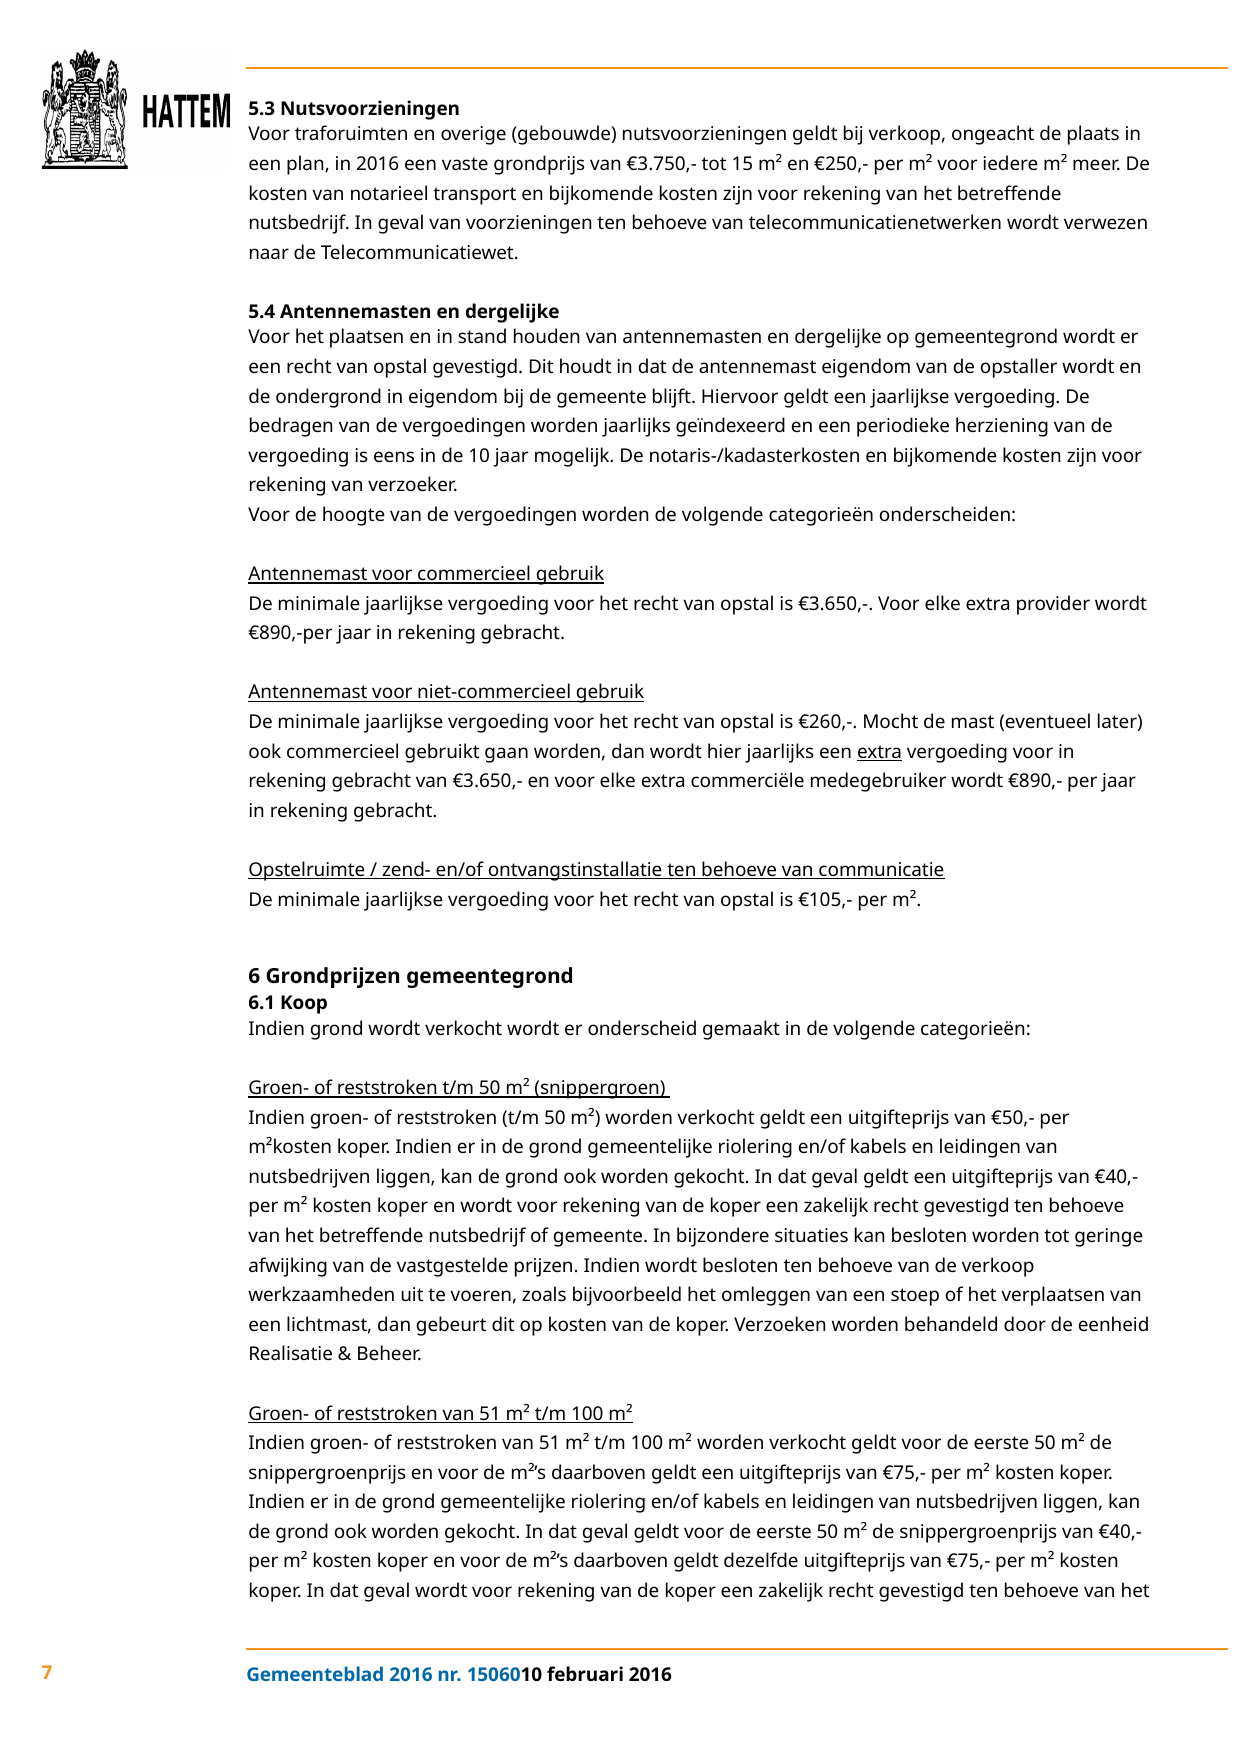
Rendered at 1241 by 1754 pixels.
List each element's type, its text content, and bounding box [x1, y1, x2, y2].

text 5.3 Nutsvoorzieningen [248, 95, 1152, 121]
text Antennemast voor commercieel gebruik [248, 560, 1152, 586]
text Indien grond wordt verkocht wordt er onderscheid gemaakt in de volgende categorieën: [248, 1015, 1152, 1041]
text 6.1 Koop [248, 989, 1152, 1015]
text Indien groen- of reststroken van 51 m² t/m 100 m² worden verkocht geldt voor de eerste 50 m² de snippergroenprijs en voor de m²’s daarboven geldt een uitgifteprijs van €75,- per m² kosten koper. Indien er in de grond gemeentelijke riolering en/of kabels en leidingen van nutsbedrijven liggen, kan de grond ook worden gekocht. In dat geval geldt voor de eerste 50 m² de snippergroenprijs van €40,- per m² kosten koper en voor de m²’s daarboven geldt dezelfde uitgifteprijs van €75,- per m² kosten koper. In dat geval wordt voor rekening van de koper een zakelijk recht gevestigd ten behoeve van het [248, 1429, 1152, 1603]
text De minimale jaarlijkse vergoeding voor het recht van opstal is €260,-. Mocht de mast (eventueel later) ook commercieel gebruikt gaan worden, dan wordt hier jaarlijks een extra vergoeding voor in rekening gebracht van €3.650,- en voor elke extra commerciële medegebruiker wordt €890,- per jaar in rekening gebracht. [248, 708, 1152, 823]
text De minimale jaarlijkse vergoeding voor het recht van opstal is €105,- per m². [248, 886, 1152, 912]
text 6 Grondprijzen gemeentegrond [248, 961, 1152, 989]
text 5.4 Antennemasten en dergelijke [248, 298, 1152, 324]
text Voor het plaatsen en in stand houden van antennemasten en dergelijke op gemeentegrond wordt er een recht van opstal gevestigd. Dit houdt in dat de antennemast eigendom van de opstaller wordt en de ondergrond in eigendom bij de gemeente blijft. Hiervoor geldt een jaarlijkse vergoeding. De bedragen van de vergoedingen worden jaarlijks geïndexeerd en een periodieke herziening van de vergoeding is eens in de 10 jaar mogelijk. De notaris-/kadasterkosten en bijkomende kosten zijn voor rekening van verzoeker. [248, 324, 1152, 497]
text Groen- of reststroken t/m 50 m² (snippergroen) [248, 1074, 1152, 1100]
text Voor de hoogte van de vergoedingen worden de volgende categorieën onderscheiden: [248, 501, 1152, 527]
text Groen- of reststroken van 51 m² t/m 100 m² [248, 1400, 1152, 1426]
text De minimale jaarlijkse vergoeding voor het recht van opstal is €3.650,-. Voor elke extra provider wordt €890,-per jaar in rekening gebracht. [248, 590, 1152, 645]
picture [41, 47, 231, 172]
text Opstelruimte / zend- en/of ontvangstinstallatie ten behoeve van communicatie [248, 856, 1152, 882]
text Voor traforuimten en overige (gebouwde) nutsvoorzieningen geldt bij verkoop, ongeacht de plaats in een plan, in 2016 een vaste grondprijs van €3.750,- tot 15 m² en €250,- per m² voor iedere m² meer. De kosten van notarieel transport en bijkomende kosten zijn voor rekening van het betreffende nutsbedrijf. In geval van voorzieningen ten behoeve van telecommunicatienetwerken wordt verwezen naar de Telecommunicatiewet. [248, 121, 1152, 264]
text Indien groen- of reststroken (t/m 50 m²) worden verkocht geldt een uitgifteprijs van €50,- per m²kosten koper. Indien er in de grond gemeentelijke riolering en/of kabels en leidingen van nutsbedrijven liggen, kan de grond ook worden gekocht. In dat geval geldt een uitgifteprijs van €40,- per m² kosten koper en wordt voor rekening van de koper een zakelijk recht gevestigd ten behoeve van het betreffende nutsbedrijf of gemeente. In bijzondere situaties kan besloten worden tot geringe afwijking van de vastgestelde prijzen. Indien wordt besloten ten behoeve van de verkoop werkzaamheden uit te voeren, zoals bijvoorbeeld het omleggen van een stoep of het verplaatsen van een lichtmast, dan gebeurt dit op kosten van de koper. Verzoeken worden behandeld door de eenheid Realisatie & Beheer. [248, 1104, 1152, 1366]
text Antennemast voor niet-commercieel gebruik [248, 679, 1152, 704]
